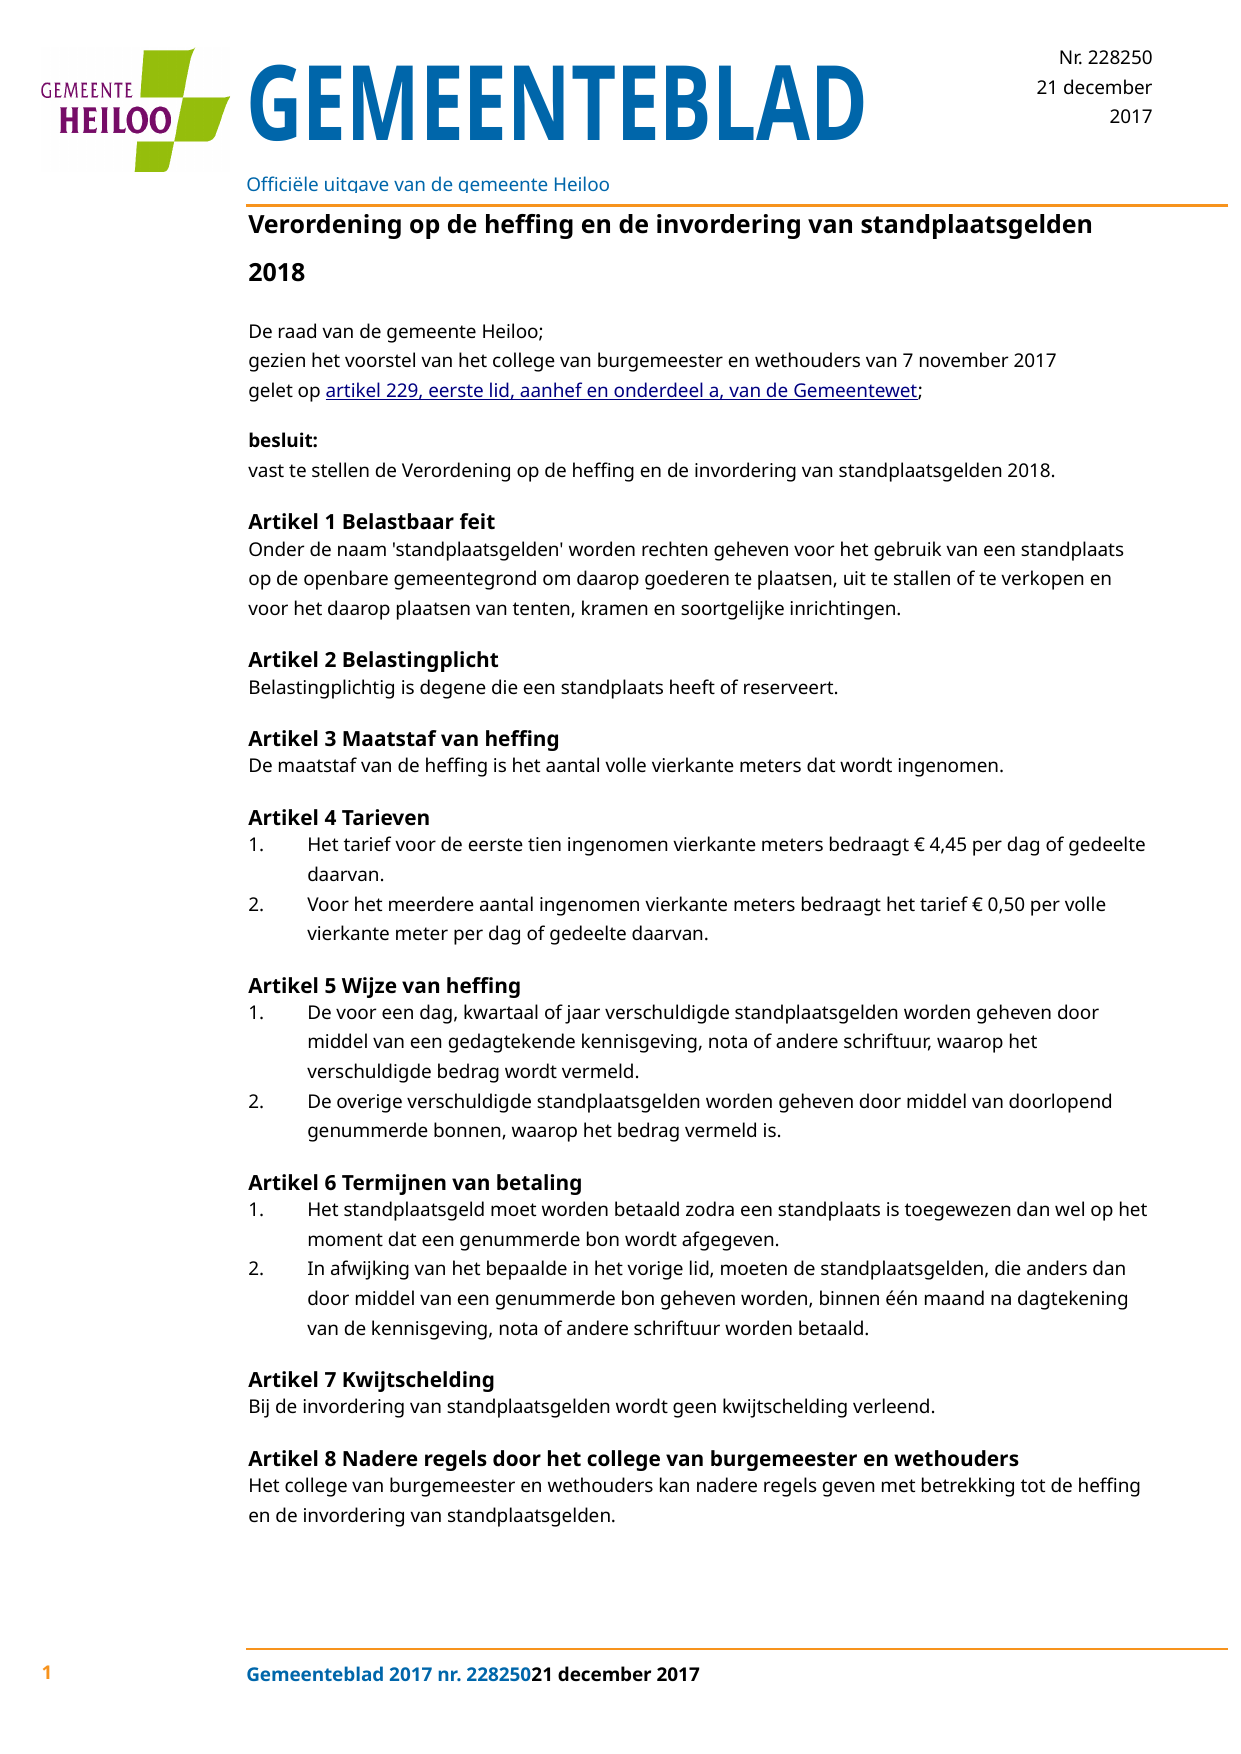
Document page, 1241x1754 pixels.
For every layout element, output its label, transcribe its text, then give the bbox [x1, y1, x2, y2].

list De voor een dag, kwartaal of jaar verschuldigde standplaatsgelden worden geheven door middel van een gedagtekende kennisgeving, nota of andere schriftuur, waarop het verschuldigde bedrag wordt vermeld. [248, 999, 1152, 1084]
text Het college van burgemeester en wethouders kan nadere regels geven met betrekking tot de heffing en de invordering van standplaatsgelden. [248, 1472, 1152, 1528]
list Het standplaatsgeld moet worden betaald zodra een standplaats is toegewezen dan wel op het moment dat een genummerde bon wordt afgegeven. [248, 1196, 1152, 1252]
text Artikel 2 Belastingplicht [248, 645, 1152, 674]
text De maatstaf van de heffing is het aantal volle vierkante meters dat wordt ingenomen. [248, 753, 1152, 778]
text gezien het voorstel van het college van burgemeester en wethouders van 7 november 2017 [248, 347, 1152, 373]
text Artikel 1 Belastbaar feit [248, 507, 1152, 536]
text Artikel 7 Kwijtschelding [248, 1365, 1152, 1393]
list Het tarief voor de eerste tien ingenomen vierkante meters bedraagt € 4,45 per dag of gedeelte daarvan. [248, 832, 1152, 887]
text Artikel 5 Wijze van heffing [248, 971, 1152, 999]
text Artikel 3 Maatstaf van heffing [248, 724, 1152, 753]
text Artikel 4 Tarieven [248, 803, 1152, 832]
text Artikel 8 Nadere regels door het college van burgemeester en wethouders [248, 1444, 1152, 1472]
text De raad van de gemeente Heiloo; [248, 318, 1152, 344]
list De overige verschuldigde standplaatsgelden worden geheven door middel van doorlopend genummerde bonnen, waarop het bedrag vermeld is. [248, 1088, 1152, 1143]
text gelet op artikel 229, eerste lid, aanhef en onderdeel a, van de Gemeentewet; [248, 377, 1152, 403]
picture [41, 47, 231, 172]
text Verordening op de heffing en de invordering van standplaatsgelden 2018 [248, 207, 1152, 288]
text Bij de invordering van standplaatsgelden wordt geen kwijtschelding verleend. [248, 1393, 1152, 1419]
list In afwijking van het bepaalde in het vorige lid, moeten de standplaatsgelden, die anders dan door middel van een genummerde bon geheven worden, binnen één maand na dagtekening van de kennisgeving, nota of andere schriftuur worden betaald. [248, 1256, 1152, 1340]
text besluit: [248, 427, 1152, 453]
text Onder de naam 'standplaatsgelden' worden rechten geheven voor het gebruik van een standplaats op de openbare gemeentegrond om daarop goederen te plaatsen, uit te stallen of te verkopen en voor het daarop plaatsen van tenten, kramen en soortgelijke inrichtingen. [248, 536, 1152, 621]
text Artikel 6 Termijnen van betaling [248, 1168, 1152, 1196]
text Belastingplichtig is degene die een standplaats heeft of reserveert. [248, 674, 1152, 699]
list Voor het meerdere aantal ingenomen vierkante meters bedraagt het tarief € 0,50 per volle vierkante meter per dag of gedeelte daarvan. [248, 891, 1152, 946]
text vast te stellen de Verordening op de heffing en de invordering van standplaatsgelden 2018. [248, 457, 1152, 483]
